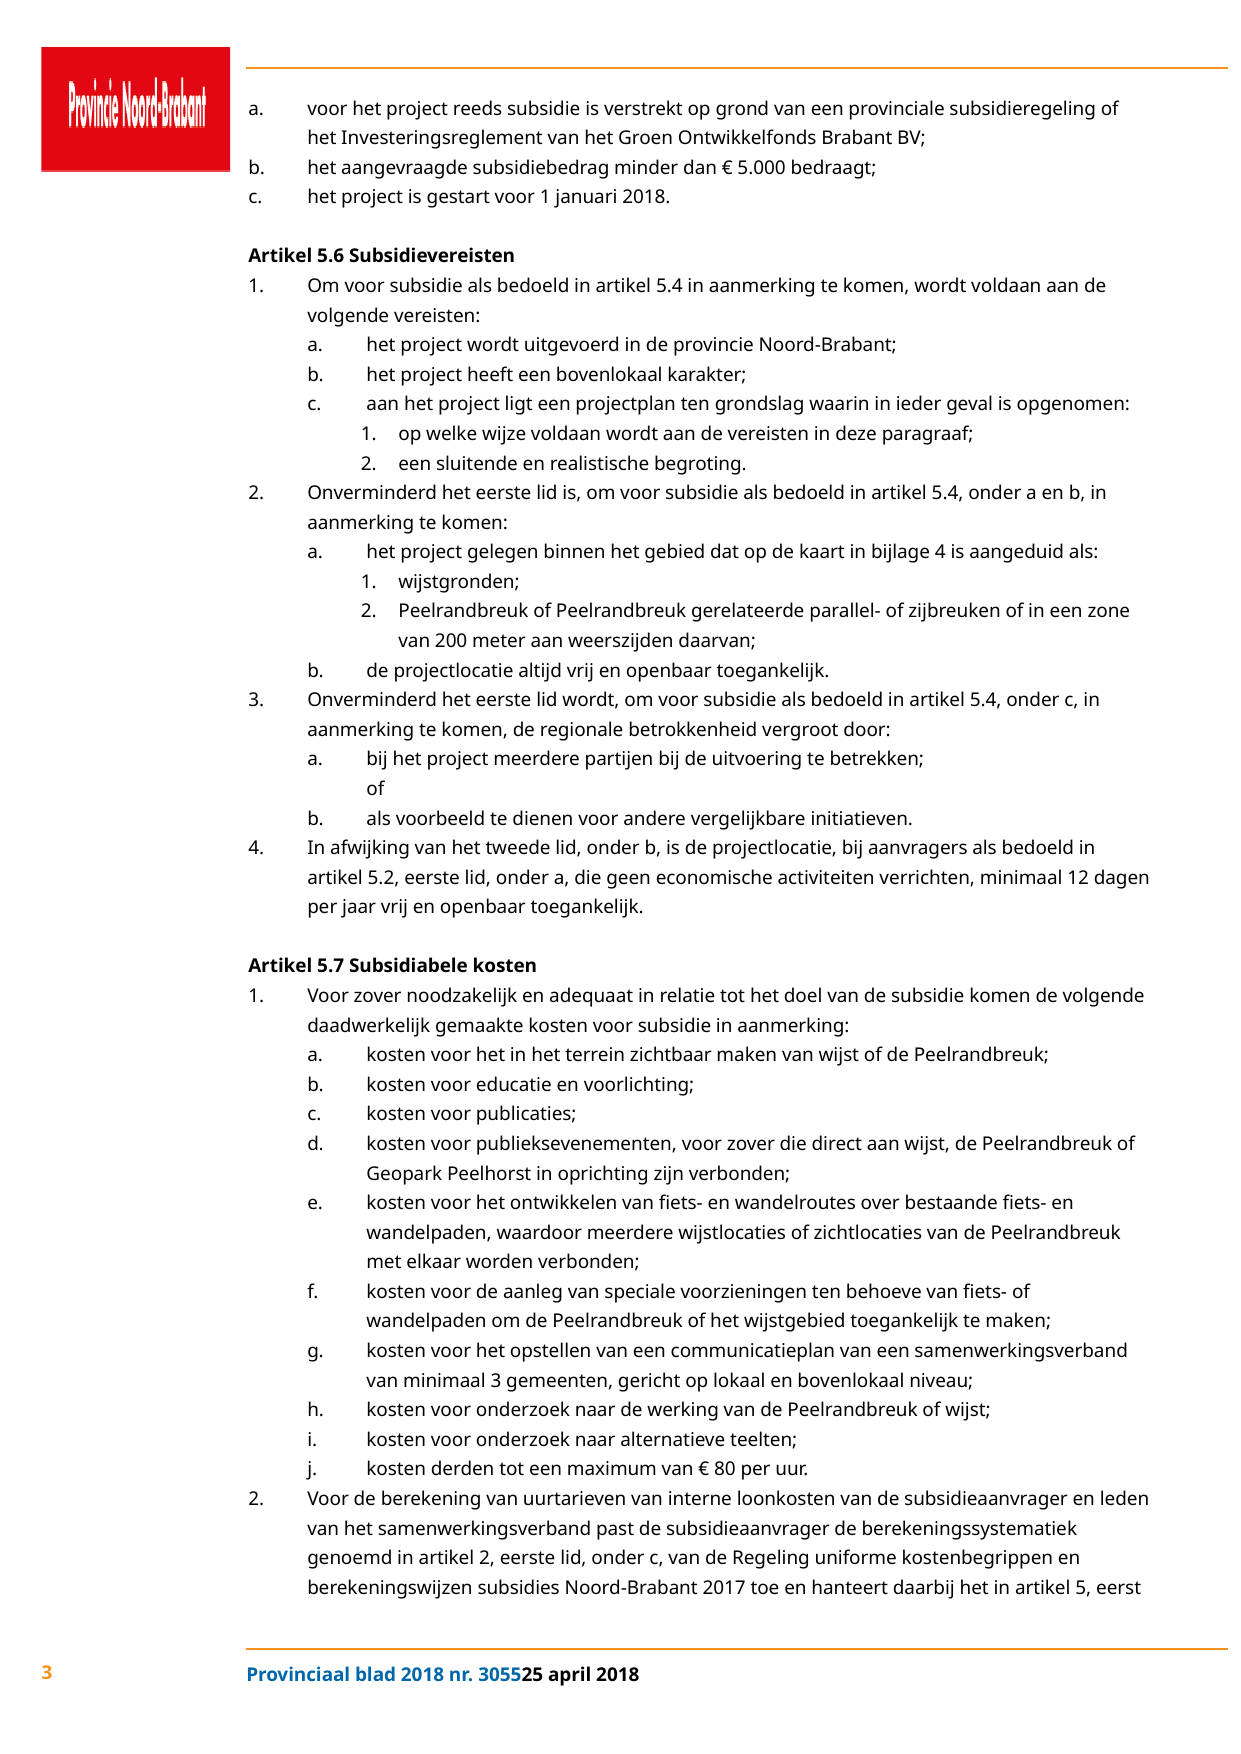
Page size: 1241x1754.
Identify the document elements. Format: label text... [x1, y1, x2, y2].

list het project gelegen binnen het gebied dat op de kaart in bijlage 4 is aangeduid als: [307, 538, 1152, 564]
list kosten voor het opstellen van een communicatieplan van een samenwerkingsverband van minimaal 3 gemeenten, gericht op lokaal en bovenlokaal niveau; [307, 1337, 1152, 1393]
list kosten voor publicaties; [307, 1101, 1152, 1126]
list wijstgronden; [361, 568, 1152, 594]
list als voorbeeld te dienen voor andere vergelijkbare initiatieven. [307, 805, 1152, 831]
list aan het project ligt een projectplan ten grondslag waarin in ieder geval is opgenomen: [307, 391, 1152, 416]
list kosten voor onderzoek naar alternatieve teelten; [307, 1426, 1152, 1452]
list bij het project meerdere partijen bij de uitvoering te betrekken; [307, 746, 1152, 771]
list de projectlocatie altijd vrij en openbaar toegankelijk. [307, 657, 1152, 683]
list Peelrandbreuk of Peelrandbreuk gerelateerde parallel- of zijbreuken of in een zone van 200 meter aan weerszijden daarvan; [361, 598, 1152, 653]
list Onverminderd het eerste lid wordt, om voor subsidie als bedoeld in artikel 5.4, onder c, in aanmerking te komen, de regionale betrokkenheid vergroot door: [248, 686, 1152, 742]
list Onverminderd het eerste lid is, om voor subsidie als bedoeld in artikel 5.4, onder a en b, in aanmerking te komen: [248, 479, 1152, 535]
list op welke wijze voldaan wordt aan de vereisten in deze paragraaf; [361, 420, 1152, 446]
text Artikel 5.6 Subsidievereisten [248, 243, 1152, 268]
list kosten voor onderzoek naar de werking van de Peelrandbreuk of wijst; [307, 1396, 1152, 1422]
list Voor zover noodzakelijk en adequaat in relatie tot het doel van de subsidie komen de volgende daadwerkelijk gemaakte kosten voor subsidie in aanmerking: [248, 982, 1152, 1038]
list Voor de berekening van uurtarieven van interne loonkosten van de subsidieaanvrager en leden van het samenwerkingsverband past de subsidieaanvrager de berekeningssystematiek genoemd in artikel 2, eerste lid, onder c, van de Regeling uniforme kostenbegrippen en berekeningswijzen subsidies Noord-Brabant 2017 toe en hanteert daarbij het in artikel 5, eerst [248, 1485, 1152, 1600]
list of [307, 775, 1152, 801]
text Artikel 5.7 Subsidiabele kosten [248, 953, 1152, 978]
picture [41, 47, 231, 172]
list kosten voor publieksevenementen, voor zover die direct aan wijst, de Peelrandbreuk of Geopark Peelhorst in oprichting zijn verbonden; [307, 1130, 1152, 1186]
list Om voor subsidie als bedoeld in artikel 5.4 in aanmerking te komen, wordt voldaan aan de volgende vereisten: [248, 272, 1152, 328]
list kosten voor het in het terrein zichtbaar maken van wijst of de Peelrandbreuk; [307, 1041, 1152, 1067]
list een sluitende en realistische begroting. [361, 450, 1152, 476]
list het aangevraagde subsidiebedrag minder dan € 5.000 bedraagt; [248, 154, 1152, 180]
list voor het project reeds subsidie is verstrekt op grond van een provinciale subsidieregeling of het Investeringsreglement van het Groen Ontwikkelfonds Brabant BV; [248, 95, 1152, 150]
list kosten voor het ontwikkelen van fiets- en wandelroutes over bestaande fiets- en wandelpaden, waardoor meerdere wijstlocaties of zichtlocaties van de Peelrandbreuk met elkaar worden verbonden; [307, 1189, 1152, 1274]
list het project wordt uitgevoerd in de provincie Noord-Brabant; [307, 331, 1152, 357]
list kosten voor de aanleg van speciale voorzieningen ten behoeve van fiets- of wandelpaden om de Peelrandbreuk of het wijstgebied toegankelijk te maken; [307, 1278, 1152, 1333]
list kosten derden tot een maximum van € 80 per uur. [307, 1456, 1152, 1481]
list het project is gestart voor 1 januari 2018. [248, 183, 1152, 209]
list kosten voor educatie en voorlichting; [307, 1071, 1152, 1097]
list het project heeft een bovenlokaal karakter; [307, 361, 1152, 387]
list In afwijking van het tweede lid, onder b, is de projectlocatie, bij aanvragers als bedoeld in artikel 5.2, eerste lid, onder a, die geen economische activiteiten verrichten, minimaal 12 dagen per jaar vrij en openbaar toegankelijk. [248, 834, 1152, 919]
